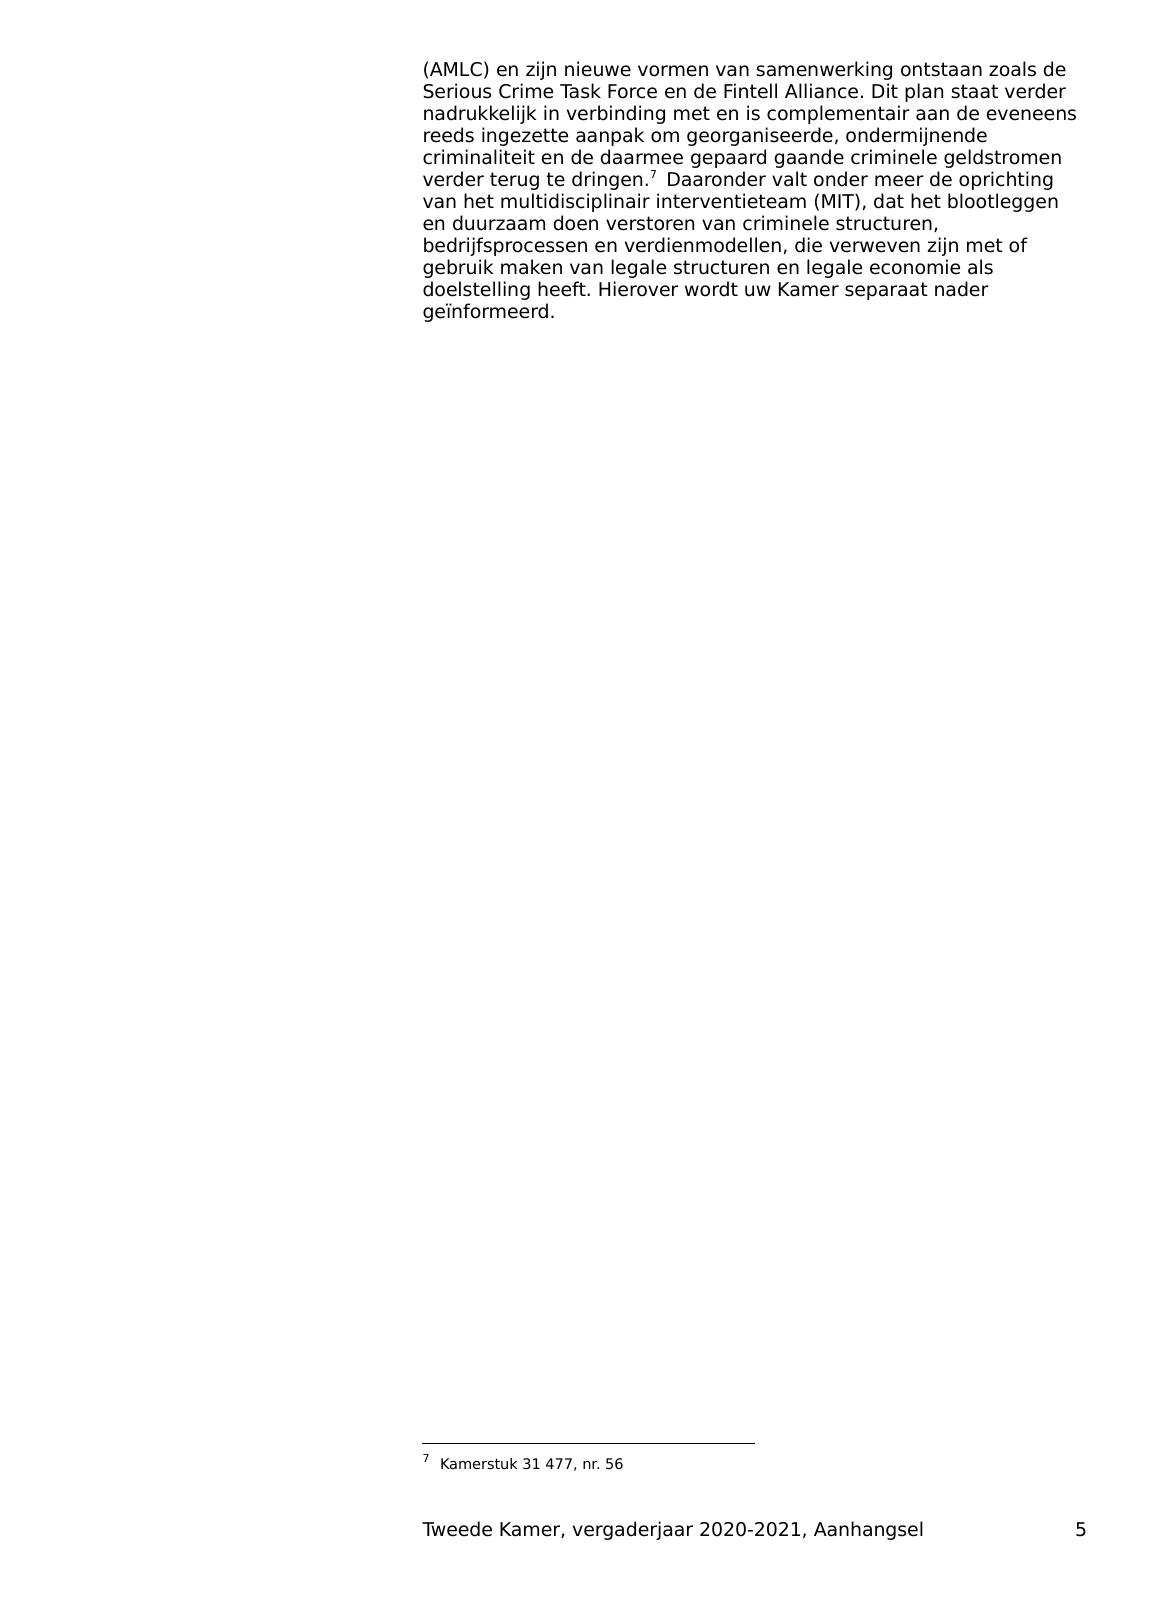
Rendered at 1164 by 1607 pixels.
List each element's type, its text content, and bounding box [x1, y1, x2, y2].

text (AMLC) en zijn nieuwe vormen van samenwerking ontstaan zoals de Serious Crime Task Force en de Fintell Alliance. Dit plan staat verder nadrukkelijk in verbinding met en is complementair aan de eveneens reeds ingezette aanpak om georganiseerde, ondermijnende criminaliteit en de daarmee gepaard gaande criminele geldstromen verder terug te dringen. Daaronder valt onder meer de oprichting van het multidisciplinair interventieteam (MIT), dat het blootleggen en duurzaam doen verstoren van criminele structuren, bedrijfsprocessen en verdienmodellen, die verweven zijn met of gebruik maken van legale structuren en legale economie als doelstelling heeft. Hierover wordt uw Kamer separaat nader geïnformeerd. [422, 59, 1087, 323]
text Kamerstuk 31 477, nr. 56 [422, 1452, 1087, 1474]
